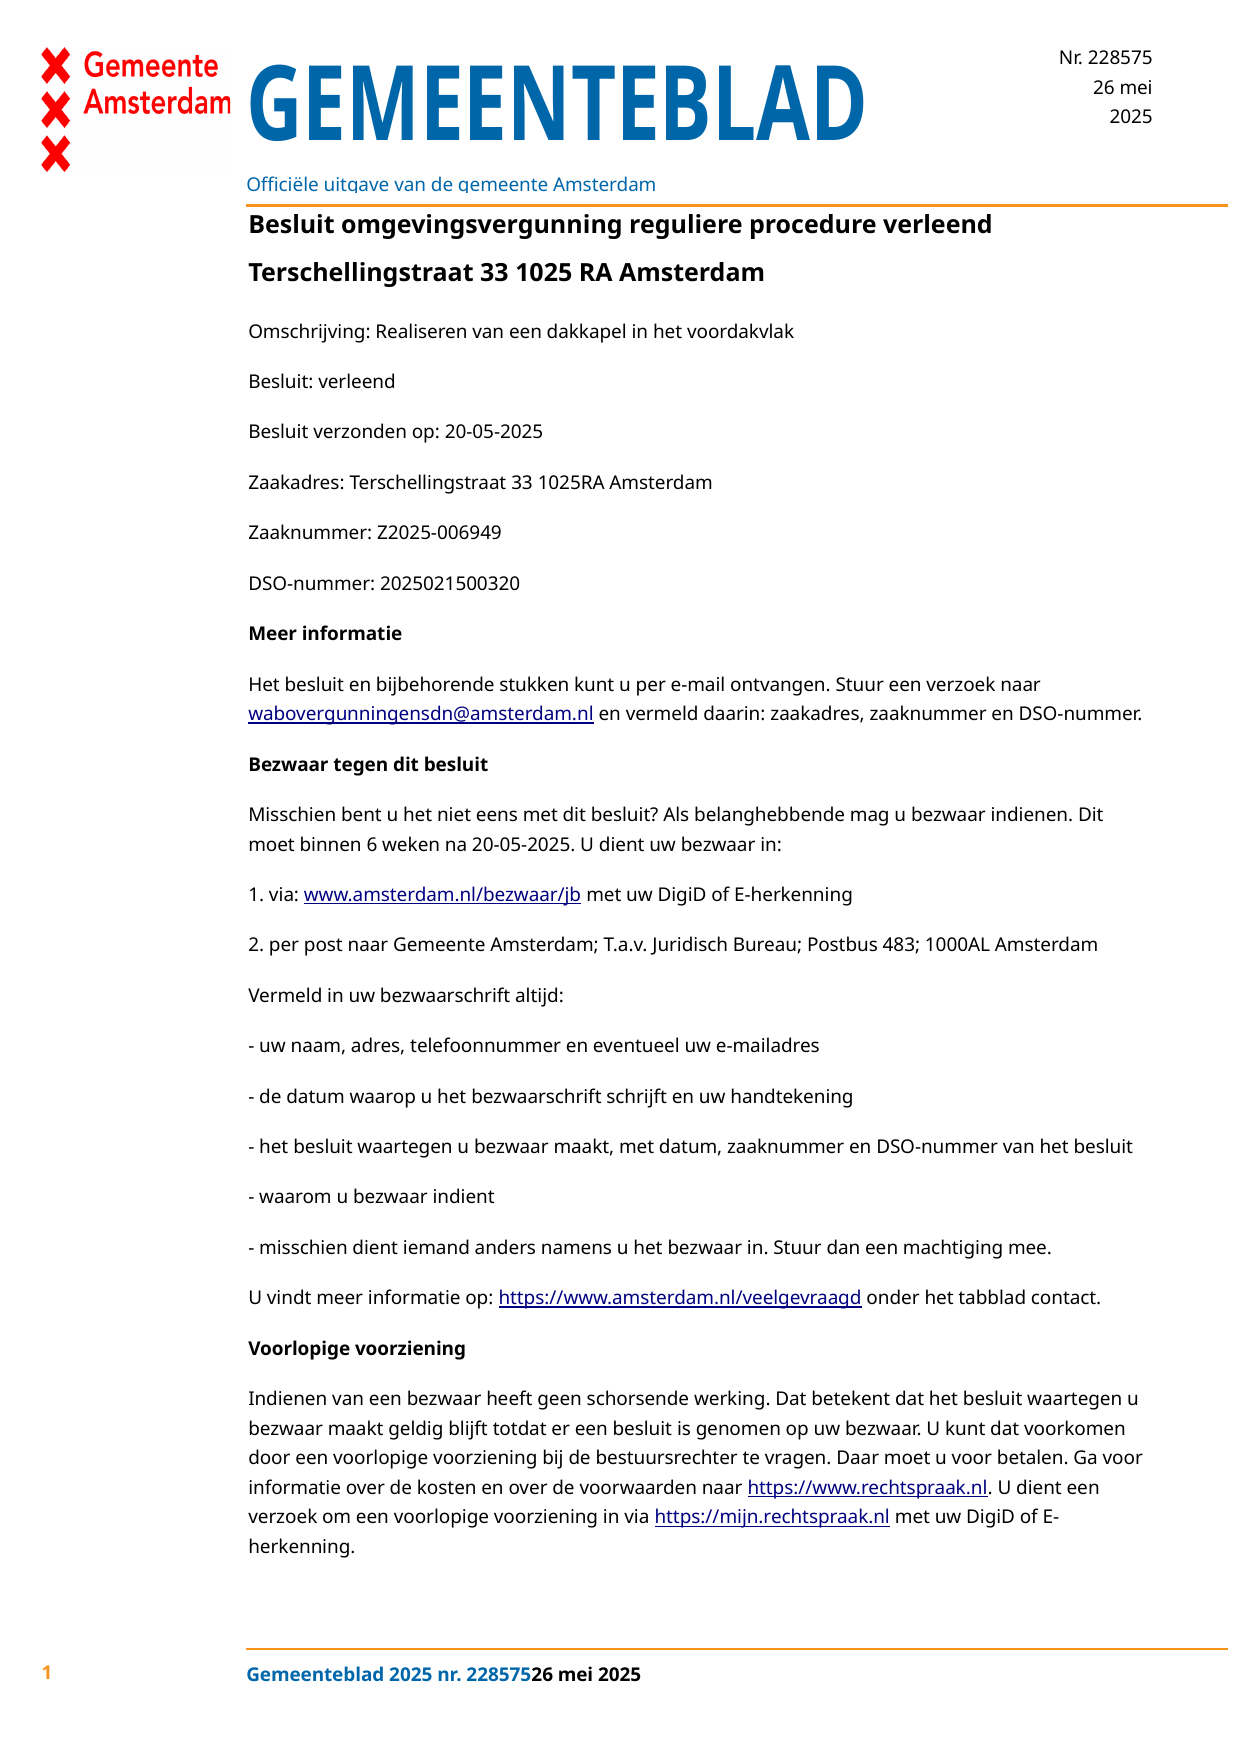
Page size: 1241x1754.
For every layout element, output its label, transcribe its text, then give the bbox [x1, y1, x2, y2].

text - de datum waarop u het bezwaarschrift schrijft en uw handtekening [248, 1083, 1152, 1109]
text Indienen van een bezwaar heeft geen schorsende werking. Dat betekent dat het besluit waartegen u bezwaar maakt geldig blijft totdat er een besluit is genomen op uw bezwaar. U kunt dat voorkomen door een voorlopige voorziening bij de bestuursrechter te vragen. Daar moet u voor betalen. Ga voor informatie over de kosten en over de voorwaarden naar https://www.rechtspraak.nl. U dient een verzoek om een voorlopige voorziening in via https://mijn.rechtspraak.nl met uw DigiD of E-herkenning. [248, 1385, 1152, 1559]
text DSO-nummer: 2025021500320 [248, 570, 1152, 596]
text Besluit verzonden op: 20-05-2025 [248, 419, 1152, 444]
text - waarom u bezwaar indient [248, 1184, 1152, 1209]
text Besluit omgevingsvergunning reguliere procedure verleend Terschellingstraat 33 1025 RA Amsterdam [248, 207, 1152, 288]
text - misschien dient iemand anders namens u het bezwaar in. Stuur dan een machtiging mee. [248, 1234, 1152, 1260]
text Besluit: verleend [248, 368, 1152, 394]
text - het besluit waartegen u bezwaar maakt, met datum, zaaknummer en DSO-nummer van het besluit [248, 1133, 1152, 1159]
text Vermeld in uw bezwaarschrift altijd: [248, 982, 1152, 1008]
text Meer informatie [248, 620, 1152, 646]
text 2. per post naar Gemeente Amsterdam; T.a.v. Juridisch Bureau; Postbus 483; 1000AL Amsterdam [248, 932, 1152, 957]
text Bezwaar tegen dit besluit [248, 751, 1152, 777]
text Zaaknummer: Z2025-006949 [248, 519, 1152, 545]
picture [41, 47, 231, 172]
text Het besluit en bijbehorende stukken kunt u per e-mail ontvangen. Stuur een verzoek naar wabovergunningensdn@amsterdam.nl en vermeld daarin: zaakadres, zaaknummer en DSO-nummer. [248, 671, 1152, 726]
text Misschien bent u het niet eens met dit besluit? Als belanghebbende mag u bezwaar indienen. Dit moet binnen 6 weken na 20-05-2025. U dient uw bezwaar in: [248, 801, 1152, 857]
text 1. via: www.amsterdam.nl/bezwaar/jb met uw DigiD of E-herkenning [248, 881, 1152, 907]
text Zaakadres: Terschellingstraat 33 1025RA Amsterdam [248, 469, 1152, 495]
text - uw naam, adres, telefoonnummer en eventueel uw e-mailadres [248, 1032, 1152, 1058]
text Voorlopige voorziening [248, 1335, 1152, 1361]
text Omschrijving: Realiseren van een dakkapel in het voordakvlak [248, 318, 1152, 344]
text U vindt meer informatie op: https://www.amsterdam.nl/veelgevraagd onder het tabblad contact. [248, 1284, 1152, 1310]
